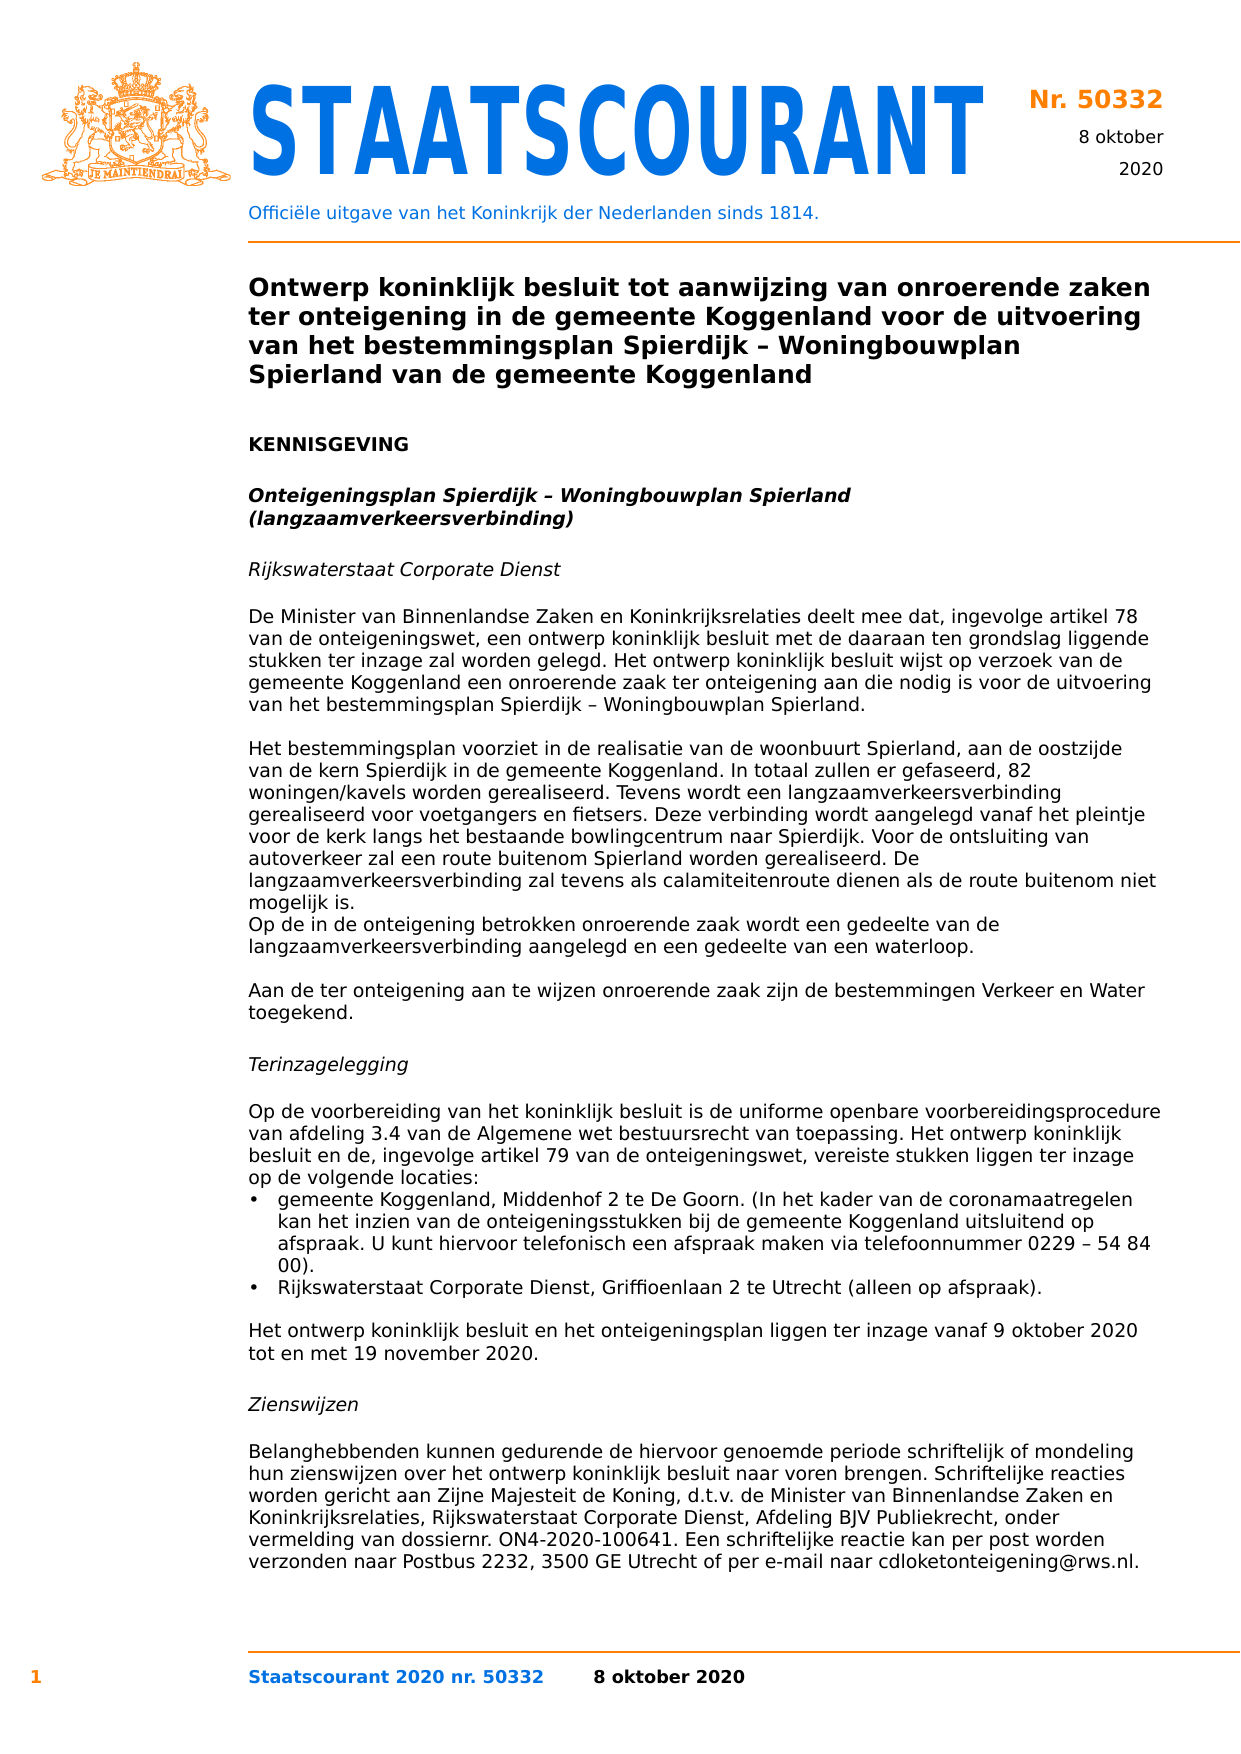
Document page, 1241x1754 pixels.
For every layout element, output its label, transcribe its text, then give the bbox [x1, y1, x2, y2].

text Op de voorbereiding van het koninklijk besluit is de uniforme openbare voorbereidingsprocedure van afdeling 3.4 van de Algemene wet bestuursrecht van toepassing. Het ontwerp koninklijk besluit en de, ingevolge artikel 79 van de onteigeningswet, vereiste stukken liggen ter inzage op de volgende locaties: [248, 1101, 1163, 1189]
subtitle Rijkswaterstaat Corporate Dienst [248, 559, 1163, 581]
text Het bestemmingsplan voorziet in de realisatie van de woonbuurt Spierland, aan de oostzijde van de kern Spierdijk in de gemeente Koggenland. In totaal zullen er gefaseerd, 82 woningen/kavels worden gerealiseerd. Tevens wordt een langzaamverkeersverbinding gerealiseerd voor voetgangers en fietsers. Deze verbinding wordt aangelegd vanaf het pleintje voor de kerk langs het bestaande bowlingcentrum naar Spierdijk. Voor de ontsluiting van autoverkeer zal een route buitenom Spierland worden gerealiseerd. De langzaamverkeersverbinding zal tevens als calamiteitenroute dienen als de route buitenom niet mogelijk is. [248, 738, 1163, 914]
table_header Nr. 50332 [998, 62, 1240, 121]
subtitle Ontwerp koninklijk besluit tot aanwijzing van onroerende zaken ter onteigening in de gemeente Koggenland voor de uitvoering van het bestemmingsplan Spierdijk – Woningbouwplan Spierland van de gemeente Koggenland [248, 273, 1163, 390]
subtitle Zienswijzen [248, 1394, 1163, 1416]
table_cell Officiële uitgave van het Koninkrijk der Nederlanden sinds 1814. [248, 203, 1240, 241]
text • gemeente Koggenland, Middenhof 2 te De Goorn. (In het kader van de coronamaatregelen kan het inzien van de onteigeningsstukken bij de gemeente Koggenland uitsluitend op afspraak. U kunt hiervoor telefonisch een afspraak maken via telefoonnummer 0229 – 54 84 00). [248, 1189, 1163, 1277]
text De Minister van Binnenlandse Zaken en Koninkrijksrelaties deelt mee dat, ingevolge artikel 78 van de onteigeningswet, een ontwerp koninklijk besluit met de daaraan ten grondslag liggende stukken ter inzage zal worden gelegd. Het ontwerp koninklijk besluit wijst op verzoek van de gemeente Koggenland een onroerende zaak ter onteigening aan die nodig is voor de uitvoering van het bestemmingsplan Spierdijk – Woningbouwplan Spierland. [248, 606, 1163, 716]
subtitle Terinzagelegging [248, 1054, 1163, 1076]
text Op de in de onteigening betrokken onroerende zaak wordt een gedeelte van de langzaamverkeersverbinding aangelegd en een gedeelte van een waterloop. [248, 914, 1163, 958]
text Belanghebbenden kunnen gedurende de hiervoor genoemde periode schriftelijk of mondeling hun zienswijzen over het ontwerp koninklijk besluit naar voren brengen. Schriftelijke reacties worden gericht aan Zijne Majesteit de Koning, d.t.v. de Minister van Binnenlandse Zaken en Koninkrijksrelaties, Rijkswaterstaat Corporate Dienst, Afdeling BJV Publiekrecht, onder vermelding van dossiernr. ON4-2020-100641. Een schriftelijke reactie kan per post worden verzonden naar Postbus 2232, 3500 GE Utrecht of per e-mail naar cdloketonteigening@rws.nl. [248, 1441, 1163, 1573]
table_cell 8 oktober [998, 121, 1240, 153]
text Aan de ter onteigening aan te wijzen onroerende zaak zijn de bestemmingen Verkeer en Water toegekend. [248, 980, 1163, 1024]
picture [41, 62, 231, 186]
subtitle Onteigeningsplan Spierdijk – Woningbouwplan Spierland (langzaamverkeersverbinding) [248, 485, 1163, 529]
text • Rijkswaterstaat Corporate Dienst, Griffioenlaan 2 te Utrecht (alleen op afspraak). [248, 1277, 1163, 1298]
table_cell 2020 [998, 153, 1240, 203]
table_header [25, 62, 248, 241]
table_header STAATSCOURANT [248, 62, 998, 203]
subtitle KENNISGEVING [248, 433, 1163, 455]
text Het ontwerp koninklijk besluit en het onteigeningsplan liggen ter inzage vanaf 9 oktober 2020 tot en met 19 november 2020. [248, 1320, 1163, 1364]
